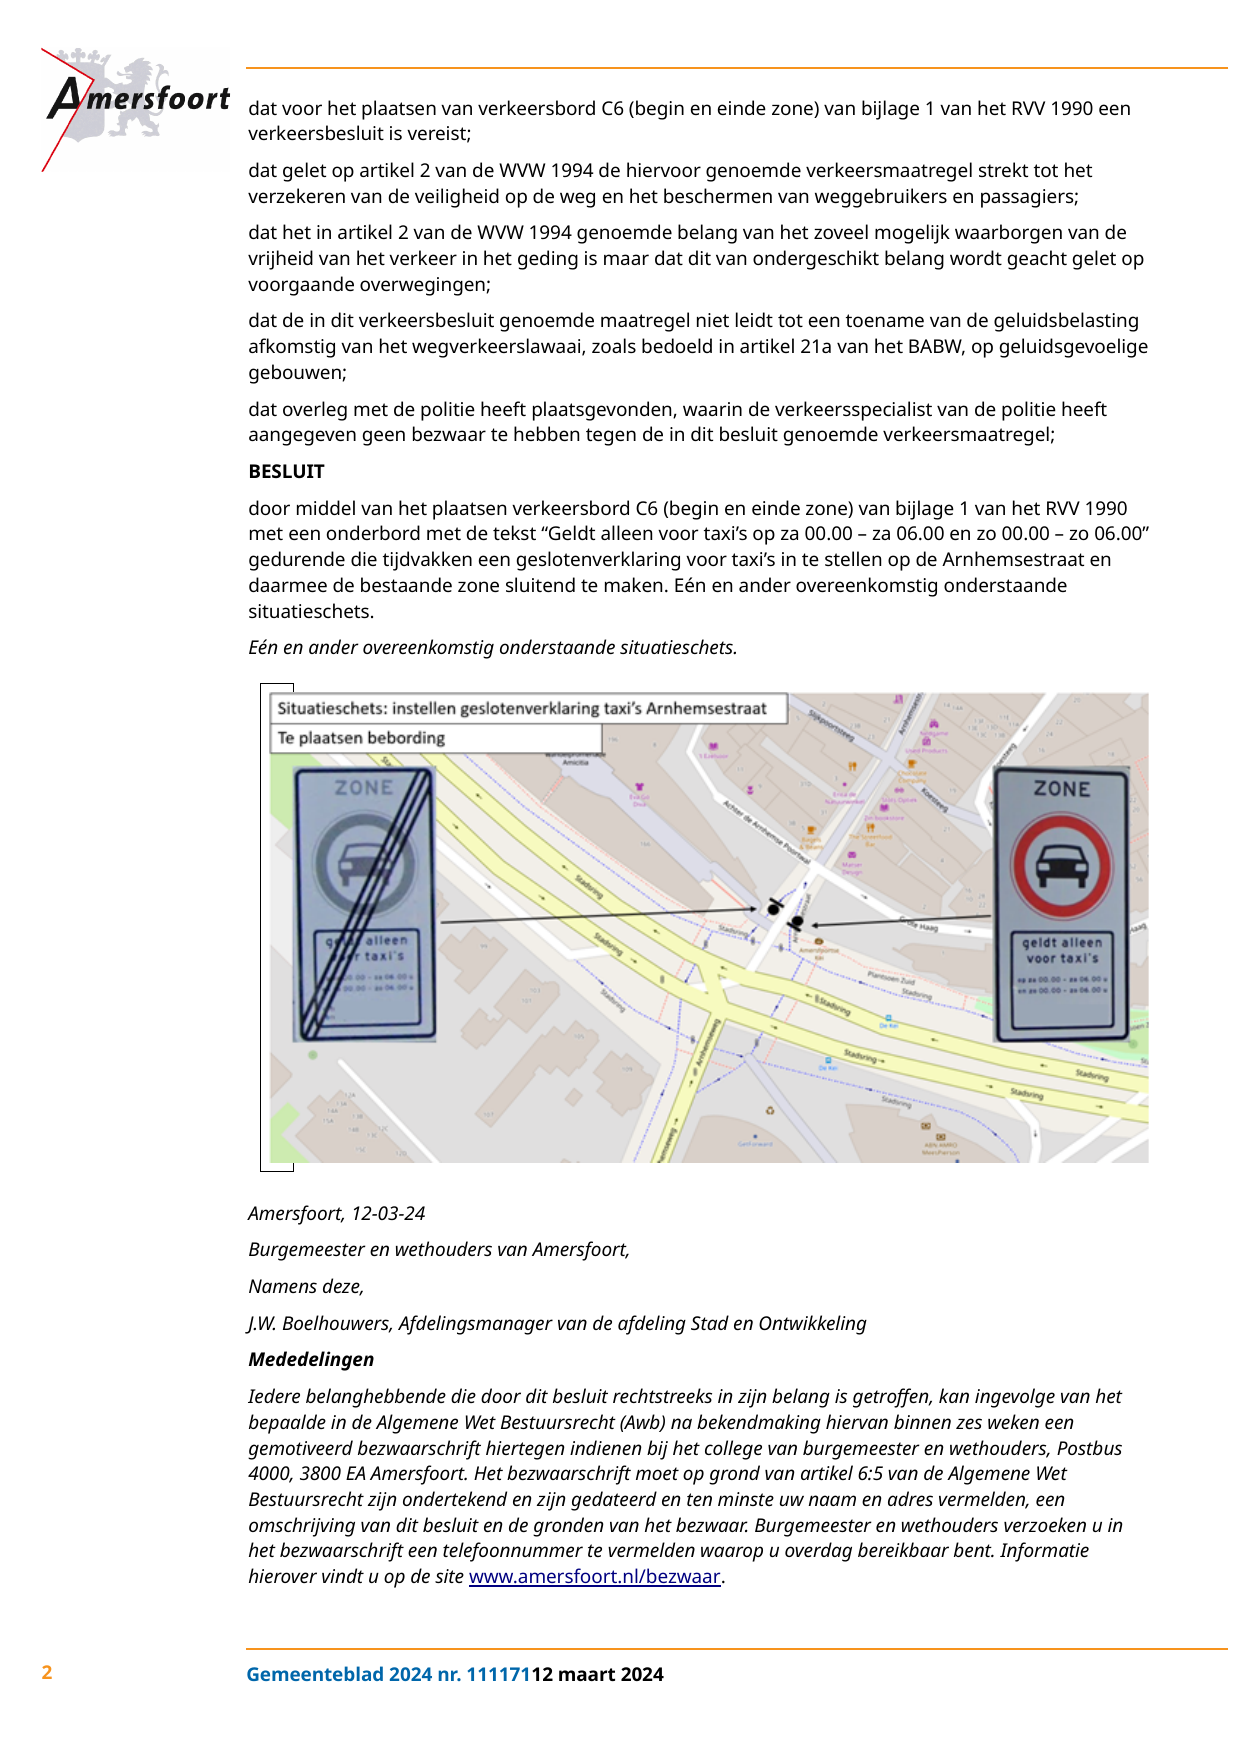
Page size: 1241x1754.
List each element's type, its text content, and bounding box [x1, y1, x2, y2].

text Mededelingen [248, 1347, 1152, 1372]
text Amersfoort, 12-03-24 [248, 1200, 1152, 1226]
picture [41, 47, 231, 172]
text J.W. Boelhouwers, Afdelingsmanager van de afdeling Stad en Ontwikkeling [248, 1310, 1152, 1336]
picture [268, 692, 1149, 1163]
text dat voor het plaatsen van verkeersbord C6 (begin en einde zone) van bijlage 1 van het RVV 1990 een verkeersbesluit is vereist; [248, 95, 1152, 146]
text Namens deze, [248, 1273, 1152, 1299]
text dat gelet op artikel 2 van de WVW 1994 de hiervoor genoemde verkeersmaatregel strekt tot het verzekeren van de veiligheid op de weg en het beschermen van weggebruikers en passagiers; [248, 157, 1152, 209]
text Burgemeester en wethouders van Amersfoort, [248, 1237, 1152, 1262]
text dat het in artikel 2 van de WVW 1994 genoemde belang van het zoveel mogelijk waarborgen van de vrijheid van het verkeer in het geding is maar dat dit van ondergeschikt belang wordt geacht gelet op voorgaande overwegingen; [248, 219, 1152, 297]
text Eén en ander overeenkomstig onderstaande situatieschets. [248, 634, 1152, 660]
text door middel van het plaatsen verkeersbord C6 (begin en einde zone) van bijlage 1 van het RVV 1990 met een onderbord met de tekst “Geldt alleen voor taxi’s op za 00.00 – za 06.00 en zo 00.00 – zo 06.00” gedurende die tijdvakken een geslotenverklaring voor taxi’s in te stellen op de Arnhemsestraat en daarmee de bestaande zone sluitend te maken. Eén en ander overeenkomstig onderstaande situatieschets. [248, 495, 1152, 623]
text dat de in dit verkeersbesluit genoemde maatregel niet leidt tot een toename van de geluidsbelasting afkomstig van het wegverkeerslawaai, zoals bedoeld in artikel 21a van het BABW, op geluidsgevoelige gebouwen; [248, 308, 1152, 385]
text dat overleg met de politie heeft plaatsgevonden, waarin de verkeersspecialist van de politie heeft aangegeven geen bezwaar te hebben tegen de in dit besluit genoemde verkeersmaatregel; [248, 396, 1152, 447]
text BESLUIT [248, 458, 1152, 484]
text Iedere belanghebbende die door dit besluit rechtstreeks in zijn belang is getroffen, kan ingevolge van het bepaalde in de Algemene Wet Bestuursrecht (Awb) na bekendmaking hiervan binnen zes weken een gemotiveerd bezwaarschrift hiertegen indienen bij het college van burgemeester en wethouders, Postbus 4000, 3800 EA Amersfoort. Het bezwaarschrift moet op grond van artikel 6:5 van de Algemene Wet Bestuursrecht zijn ondertekend en zijn gedateerd en ten minste uw naam en adres vermelden, een omschrijving van dit besluit en de gronden van het bezwaar. Burgemeester en wethouders verzoeken u in het bezwaarschrift een telefoonnummer te vermelden waarop u overdag bereikbaar bent. Informatie hierover vindt u op de site www.amersfoort.nl/bezwaar. [248, 1383, 1152, 1589]
